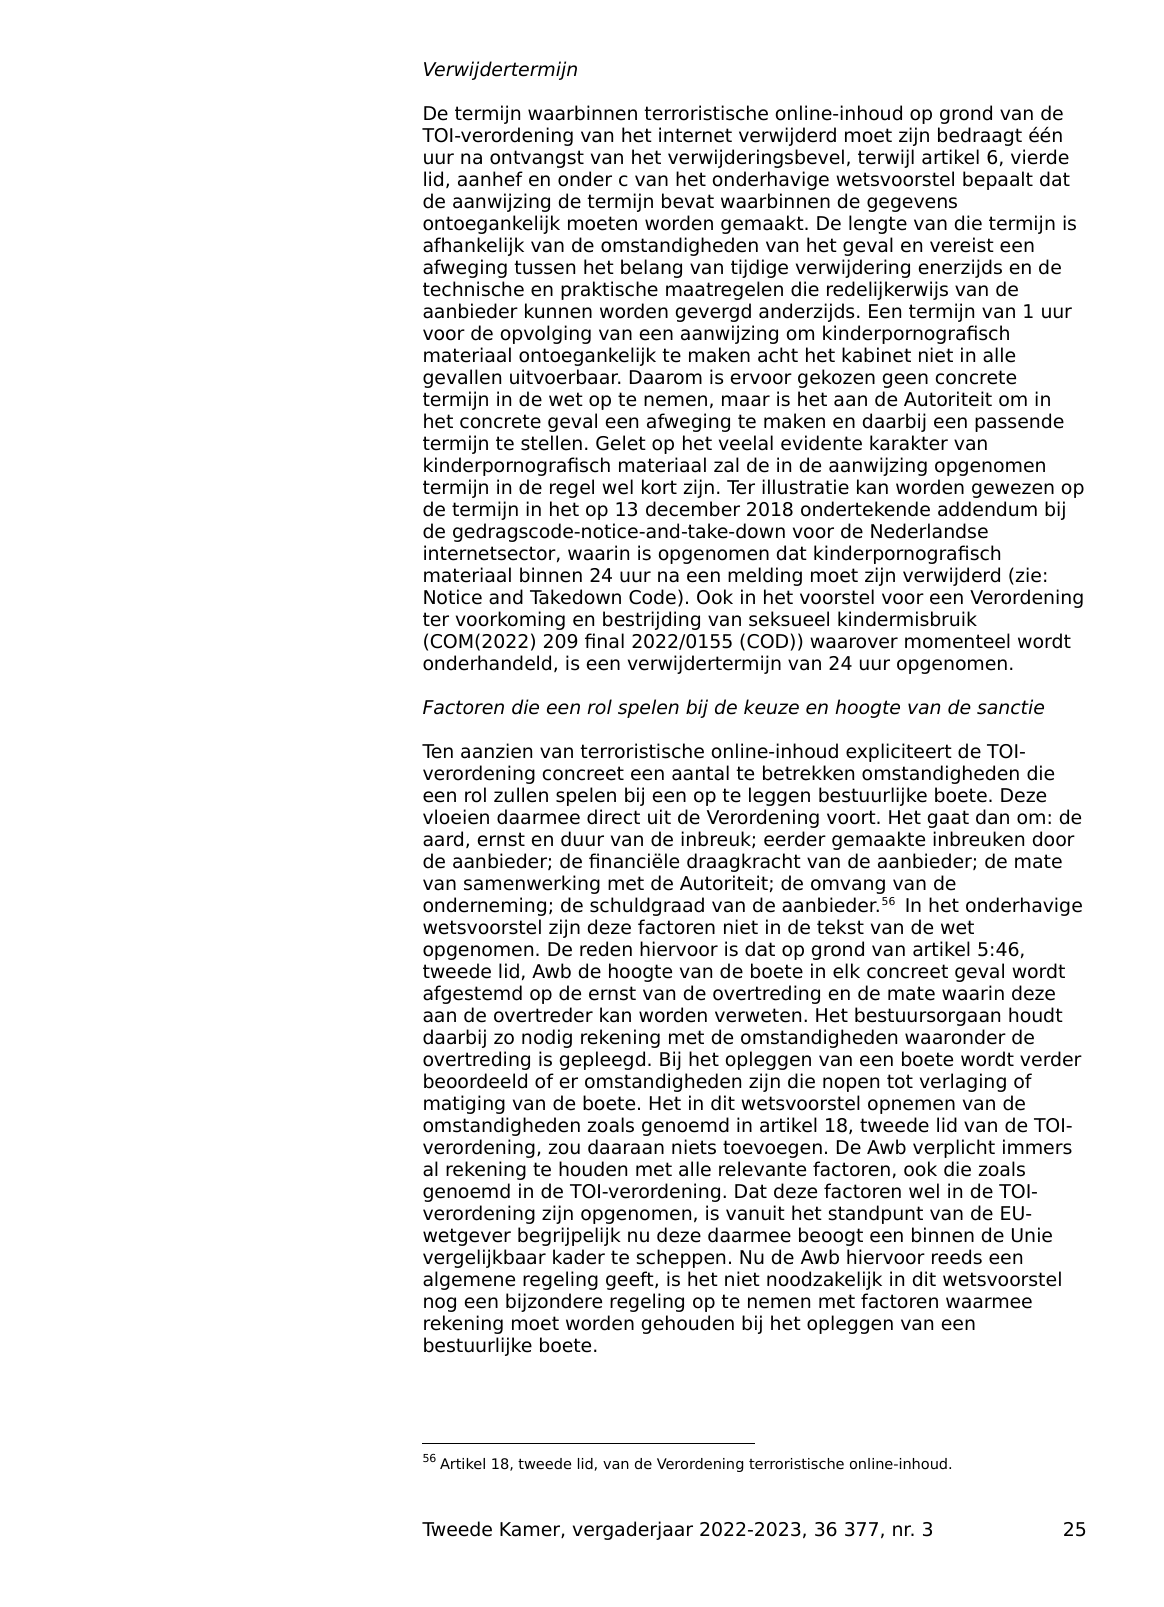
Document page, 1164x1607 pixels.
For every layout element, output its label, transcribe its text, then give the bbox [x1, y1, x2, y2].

text Artikel 18, tweede lid, van de Verordening terroristische online-inhoud. [422, 1452, 1087, 1474]
text De termijn waarbinnen terroristische online-inhoud op grond van de TOI-verordening van het internet verwijderd moet zijn bedraagt één uur na ontvangst van het verwijderingsbevel, terwijl artikel 6, vierde lid, aanhef en onder c van het onderhavige wetsvoorstel bepaalt dat de aanwijzing de termijn bevat waarbinnen de gegevens ontoegankelijk moeten worden gemaakt. De lengte van die termijn is afhankelijk van de omstandigheden van het geval en vereist een afweging tussen het belang van tijdige verwijdering enerzijds en de technische en praktische maatregelen die redelijkerwijs van de aanbieder kunnen worden gevergd anderzijds. Een termijn van 1 uur voor de opvolging van een aanwijzing om kinderpornografisch materiaal ontoegankelijk te maken acht het kabinet niet in alle gevallen uitvoerbaar. Daarom is ervoor gekozen geen concrete termijn in de wet op te nemen, maar is het aan de Autoriteit om in het concrete geval een afweging te maken en daarbij een passende termijn te stellen. Gelet op het veelal evidente karakter van kinderpornografisch materiaal zal de in de aanwijzing opgenomen termijn in de regel wel kort zijn. Ter illustratie kan worden gewezen op de termijn in het op 13 december 2018 ondertekende addendum bij de gedragscode-notice-and-take-down voor de Nederlandse internetsector, waarin is opgenomen dat kinderpornografisch materiaal binnen 24 uur na een melding moet zijn verwijderd (zie: Notice and Takedown Code). Ook in het voorstel voor een Verordening ter voorkoming en bestrijding van seksueel kindermisbruik (COM(2022) 209 final 2022/0155 (COD)) waarover momenteel wordt onderhandeld, is een verwijdertermijn van 24 uur opgenomen. [422, 103, 1087, 675]
subtitle Factoren die een rol spelen bij de keuze en hoogte van de sanctie [422, 697, 1087, 719]
subtitle Verwijdertermijn [422, 59, 1087, 81]
text Ten aanzien van terroristische online-inhoud expliciteert de TOI-verordening concreet een aantal te betrekken omstandigheden die een rol zullen spelen bij een op te leggen bestuurlijke boete. Deze vloeien daarmee direct uit de Verordening voort. Het gaat dan om: de aard, ernst en duur van de inbreuk; eerder gemaakte inbreuken door de aanbieder; de financiële draagkracht van de aanbieder; de mate van samenwerking met de Autoriteit; de omvang van de onderneming; de schuldgraad van de aanbieder. In het onderhavige wetsvoorstel zijn deze factoren niet in de tekst van de wet opgenomen. De reden hiervoor is dat op grond van artikel 5:46, tweede lid, Awb de hoogte van de boete in elk concreet geval wordt afgestemd op de ernst van de overtreding en de mate waarin deze aan de overtreder kan worden verweten. Het bestuursorgaan houdt daarbij zo nodig rekening met de omstandigheden waaronder de overtreding is gepleegd. Bij het opleggen van een boete wordt verder beoordeeld of er omstandigheden zijn die nopen tot verlaging of matiging van de boete. Het in dit wetsvoorstel opnemen van de omstandigheden zoals genoemd in artikel 18, tweede lid van de TOI-verordening, zou daaraan niets toevoegen. De Awb verplicht immers al rekening te houden met alle relevante factoren, ook die zoals genoemd in de TOI-verordening. Dat deze factoren wel in de TOI-verordening zijn opgenomen, is vanuit het standpunt van de EU-wetgever begrijpelijk nu deze daarmee beoogt een binnen de Unie vergelijkbaar kader te scheppen. Nu de Awb hiervoor reeds een algemene regeling geeft, is het niet noodzakelijk in dit wetsvoorstel nog een bijzondere regeling op te nemen met factoren waarmee rekening moet worden gehouden bij het opleggen van een bestuurlijke boete. [422, 741, 1087, 1356]
